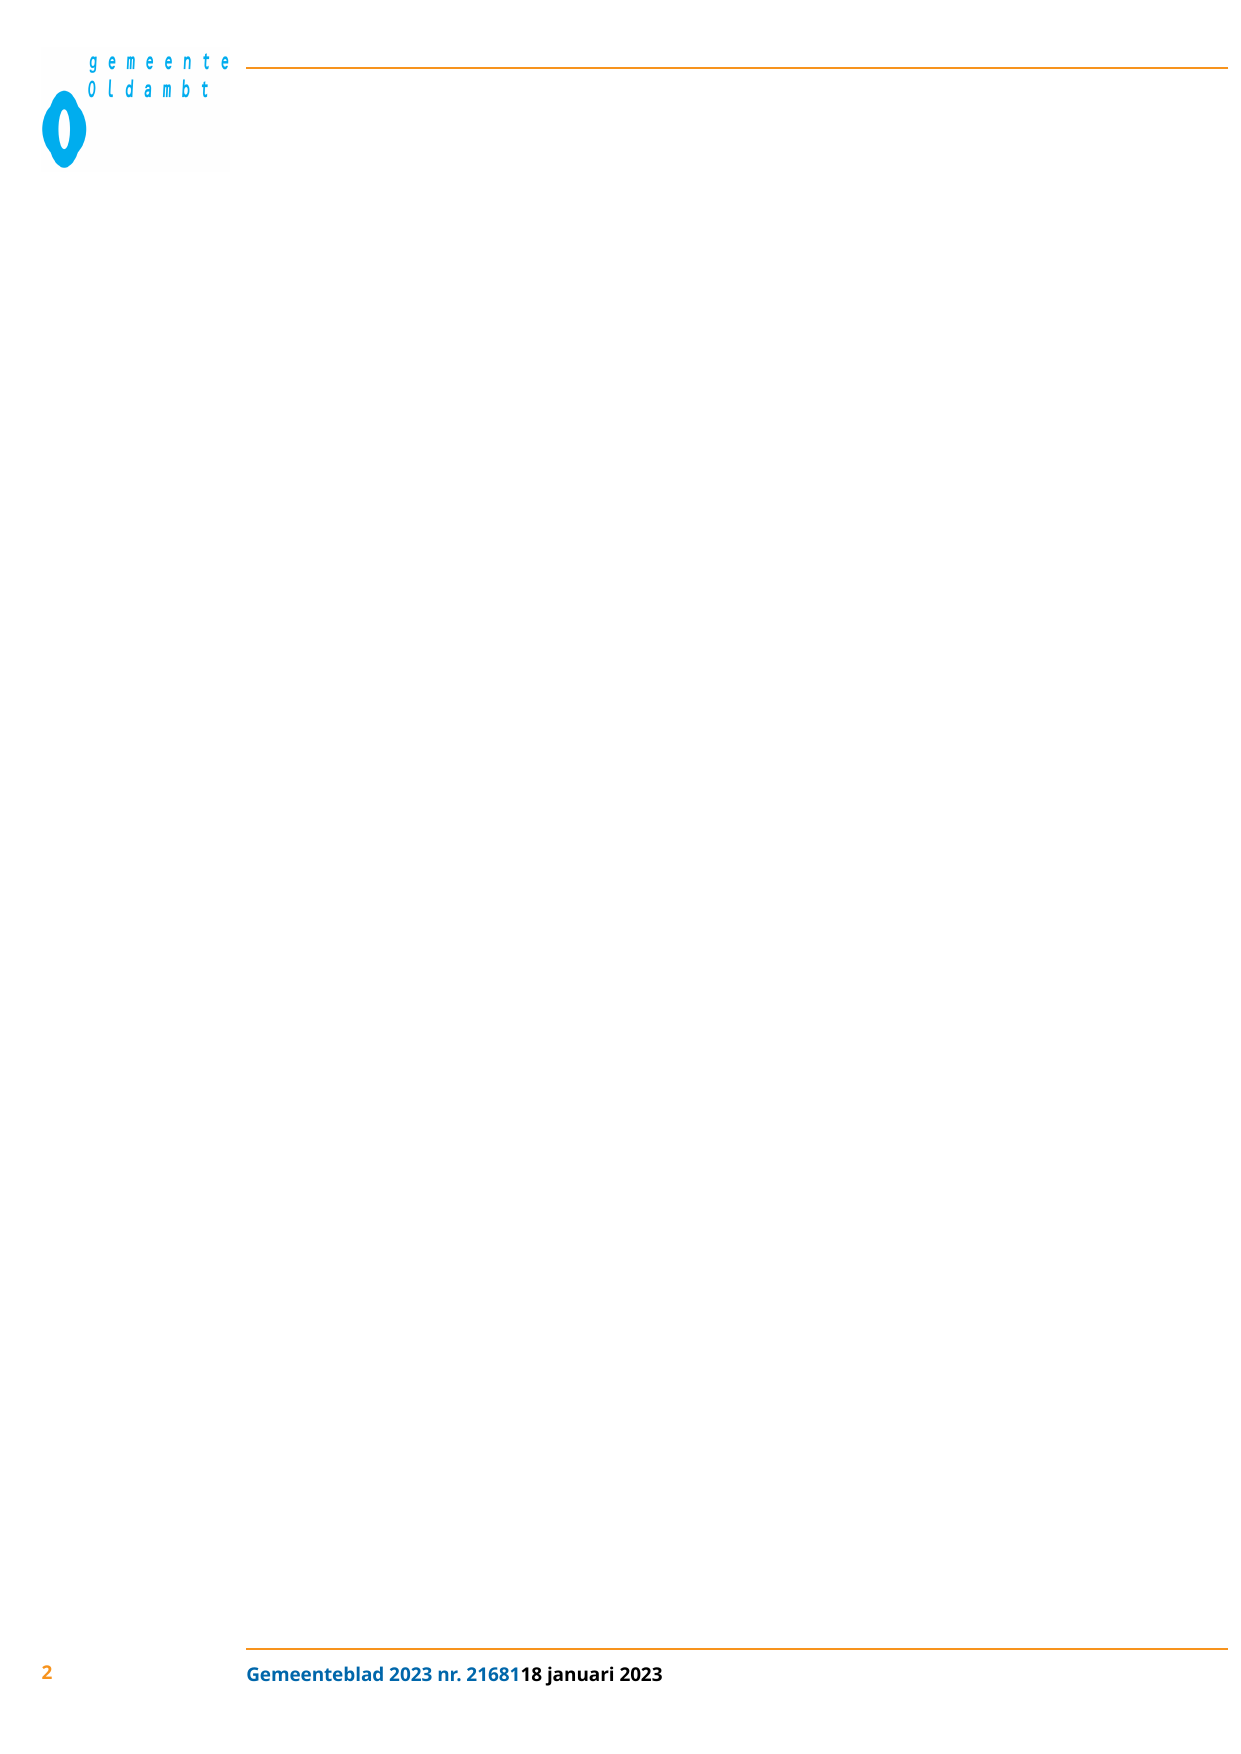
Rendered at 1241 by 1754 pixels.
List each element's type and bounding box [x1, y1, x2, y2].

picture [41, 47, 231, 172]
